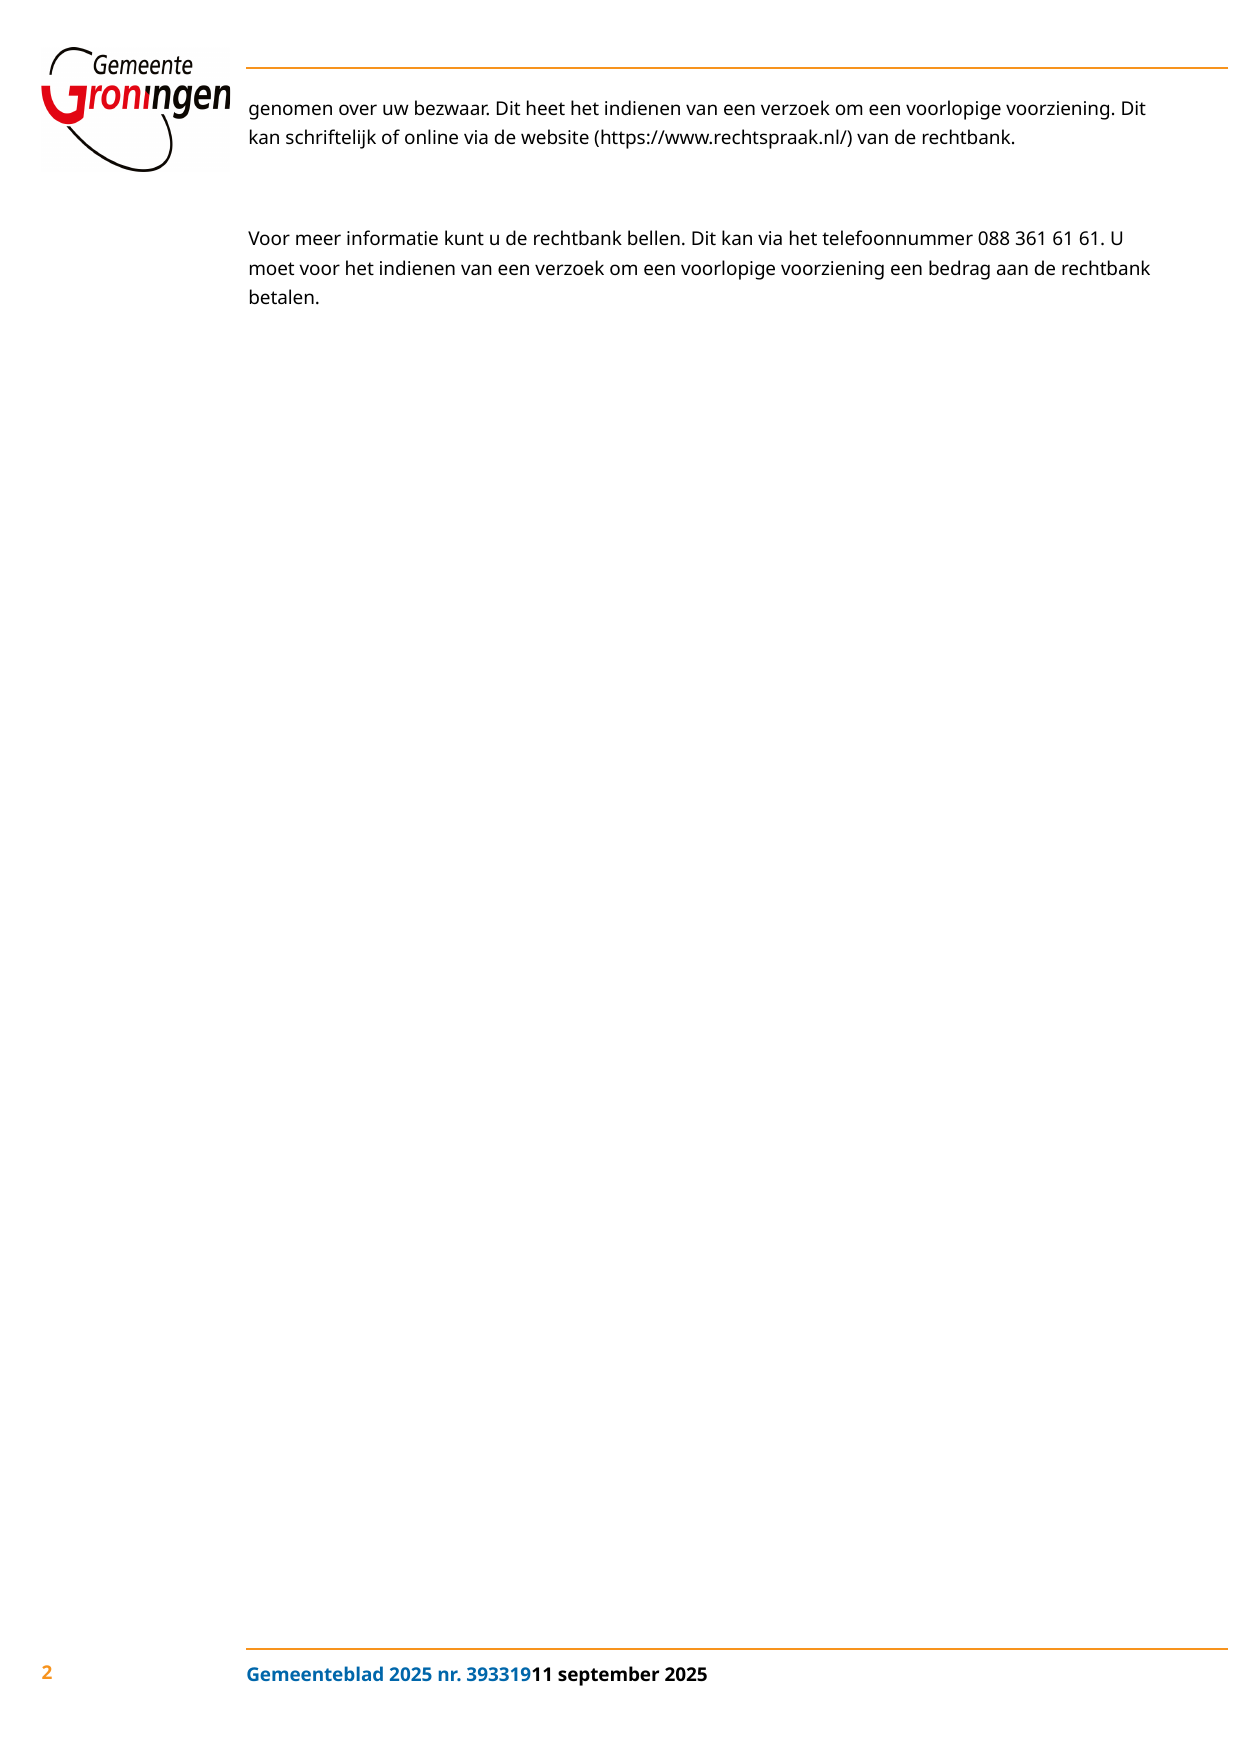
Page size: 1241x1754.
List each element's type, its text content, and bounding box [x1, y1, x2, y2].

text genomen over uw bezwaar. Dit heet het indienen van een verzoek om een voorlopige voorziening. Dit kan schriftelijk of online via de website (https://www.rechtspraak.nl/) van de rechtbank. [248, 95, 1152, 150]
text Voor meer informatie kunt u de rechtbank bellen. Dit kan via het telefoonnummer 088 361 61 61. U moet voor het indienen van een verzoek om een voorlopige voorziening een bedrag aan de rechtbank betalen. [248, 225, 1152, 310]
picture [41, 47, 231, 172]
